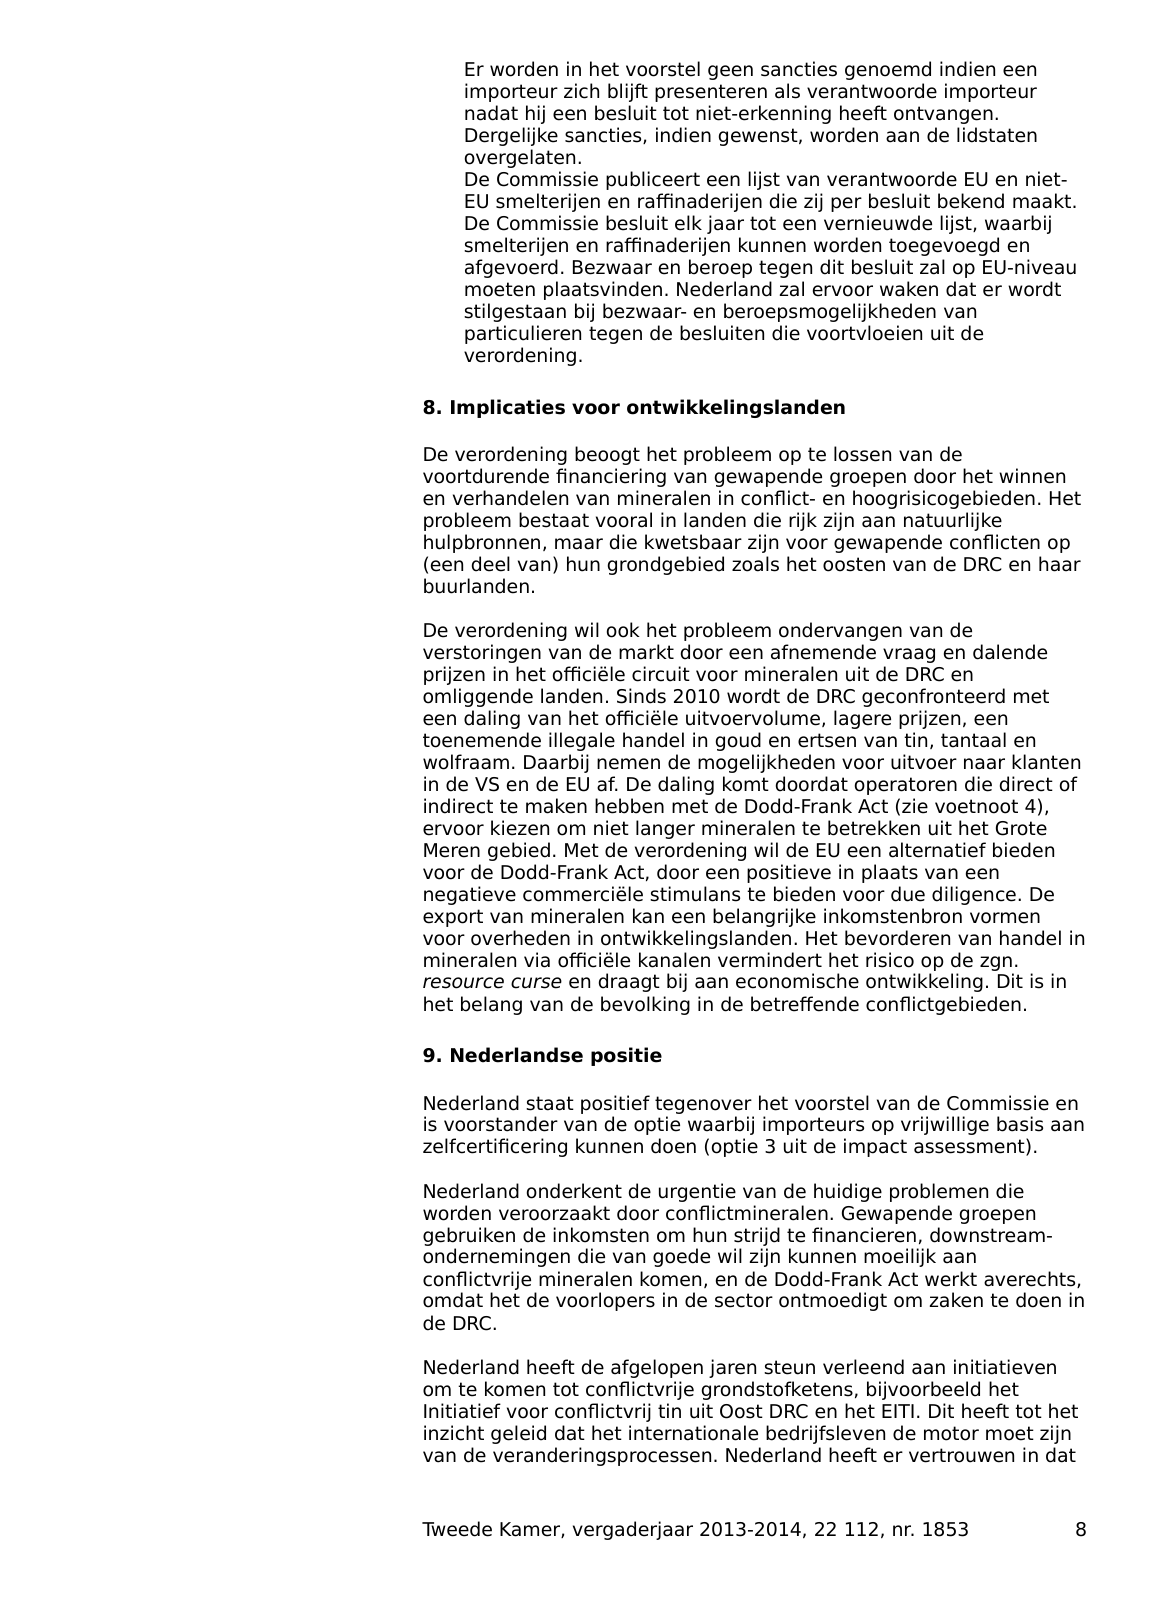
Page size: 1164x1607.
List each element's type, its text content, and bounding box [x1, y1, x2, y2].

text De Commissie publiceert een lijst van verantwoorde EU en niet-EU smelterijen en raffinaderijen die zij per besluit bekend maakt. De Commissie besluit elk jaar tot een vernieuwde lijst, waarbij smelterijen en raffinaderijen kunnen worden toegevoegd en afgevoerd. Bezwaar en beroep tegen dit besluit zal op EU-niveau moeten plaatsvinden. Nederland zal ervoor waken dat er wordt stilgestaan bij bezwaar- en beroepsmogelijkheden van particulieren tegen de besluiten die voortvloeien uit de verordening. [464, 169, 1087, 367]
subtitle 8. Implicaties voor ontwikkelingslanden [422, 397, 1087, 419]
text De verordening beoogt het probleem op te lossen van de voortdurende financiering van gewapende groepen door het winnen en verhandelen van mineralen in conflict- en hoogrisicogebieden. Het probleem bestaat vooral in landen die rijk zijn aan natuurlijke hulpbronnen, maar die kwetsbaar zijn voor gewapende conflicten op (een deel van) hun grondgebied zoals het oosten van de DRC en haar buurlanden. [422, 444, 1087, 598]
text De verordening wil ook het probleem ondervangen van de verstoringen van de markt door een afnemende vraag en dalende prijzen in het officiële circuit voor mineralen uit de DRC en omliggende landen. Sinds 2010 wordt de DRC geconfronteerd met een daling van het officiële uitvoervolume, lagere prijzen, een toenemende illegale handel in goud en ertsen van tin, tantaal en wolfraam. Daarbij nemen de mogelijkheden voor uitvoer naar klanten in de VS en de EU af. De daling komt doordat operatoren die direct of indirect te maken hebben met de Dodd-Frank Act (zie voetnoot 4), ervoor kiezen om niet langer mineralen te betrekken uit het Grote Meren gebied. Met de verordening wil de EU een alternatief bieden voor de Dodd-Frank Act, door een positieve in plaats van een negatieve commerciële stimulans te bieden voor due diligence. De export van mineralen kan een belangrijke inkomstenbron vormen voor overheden in ontwikkelingslanden. Het bevorderen van handel in mineralen via officiële kanalen vermindert het risico op de zgn. resource curse en draagt bij aan economische ontwikkeling. Dit is in het belang van de bevolking in de betreffende conflictgebieden. [422, 620, 1087, 1015]
text Nederland onderkent de urgentie van de huidige problemen die worden veroorzaakt door conflictmineralen. Gewapende groepen gebruiken de inkomsten om hun strijd te financieren, downstream-ondernemingen die van goede wil zijn kunnen moeilijk aan conflictvrije mineralen komen, en de Dodd-Frank Act werkt averechts, omdat het de voorlopers in de sector ontmoedigt om zaken te doen in de DRC. [422, 1181, 1087, 1334]
text Er worden in het voorstel geen sancties genoemd indien een importeur zich blijft presenteren als verantwoorde importeur nadat hij een besluit tot niet-erkenning heeft ontvangen. Dergelijke sancties, indien gewenst, worden aan de lidstaten overgelaten. [464, 59, 1087, 169]
text Nederland staat positief tegenover het voorstel van de Commissie en is voorstander van de optie waarbij importeurs op vrijwillige basis aan zelfcertificering kunnen doen (optie 3 uit de impact assessment). [422, 1092, 1087, 1158]
text Nederland heeft de afgelopen jaren steun verleend aan initiatieven om te komen tot conflictvrije grondstofketens, bijvoorbeeld het Initiatief voor conflictvrij tin uit Oost DRC en het EITI. Dit heeft tot het inzicht geleid dat het internationale bedrijfsleven de motor moet zijn van de veranderingsprocessen. Nederland heeft er vertrouwen in dat [422, 1357, 1087, 1466]
subtitle 9. Nederlandse positie [422, 1045, 1087, 1067]
